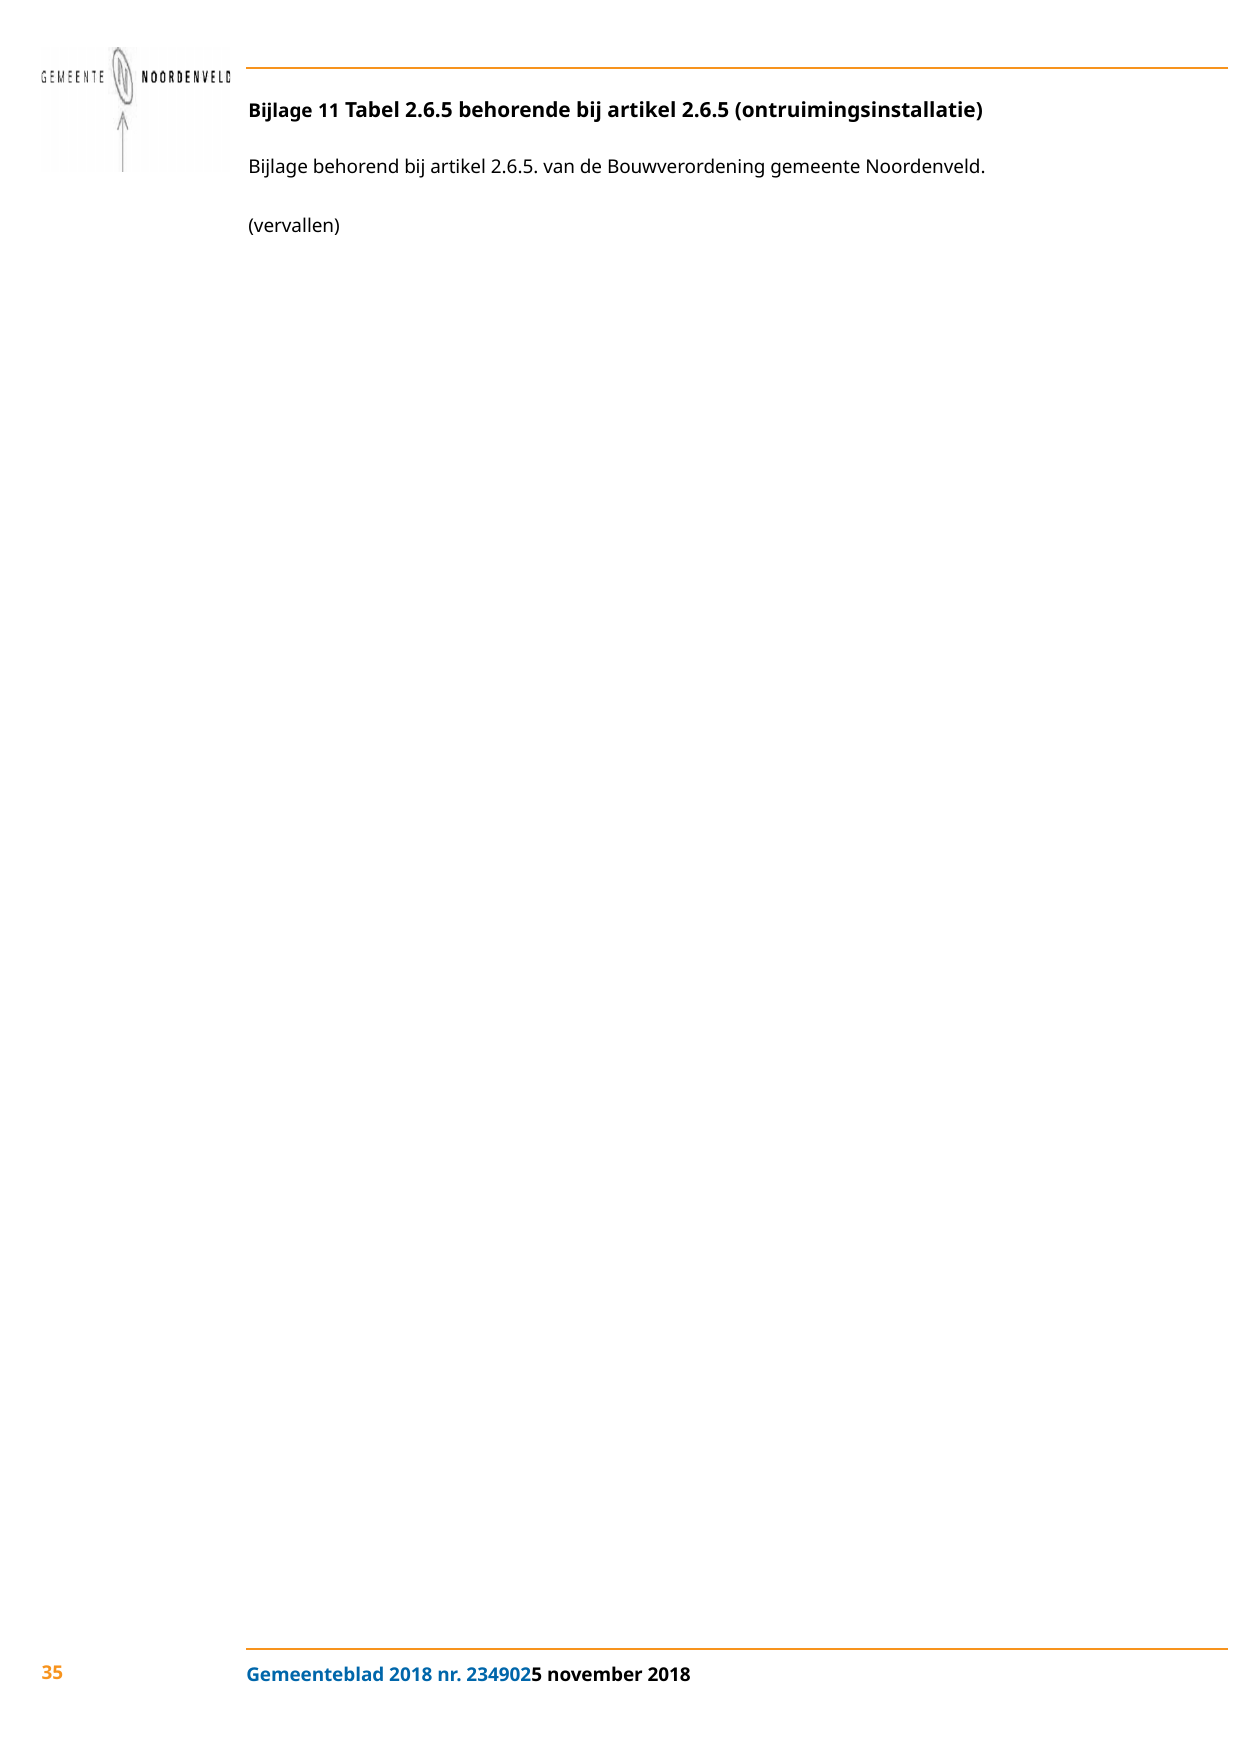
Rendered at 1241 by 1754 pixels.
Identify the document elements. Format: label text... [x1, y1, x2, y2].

text Bijlage behorend bij artikel 2.6.5. van de Bouwverordening gemeente Noordenveld. [248, 153, 1152, 179]
text (vervallen) [248, 212, 1152, 238]
picture [41, 47, 231, 172]
text Bijlage 11 Tabel 2.6.5 behorende bij artikel 2.6.5 (ontruimingsinstallatie) [248, 95, 1152, 123]
